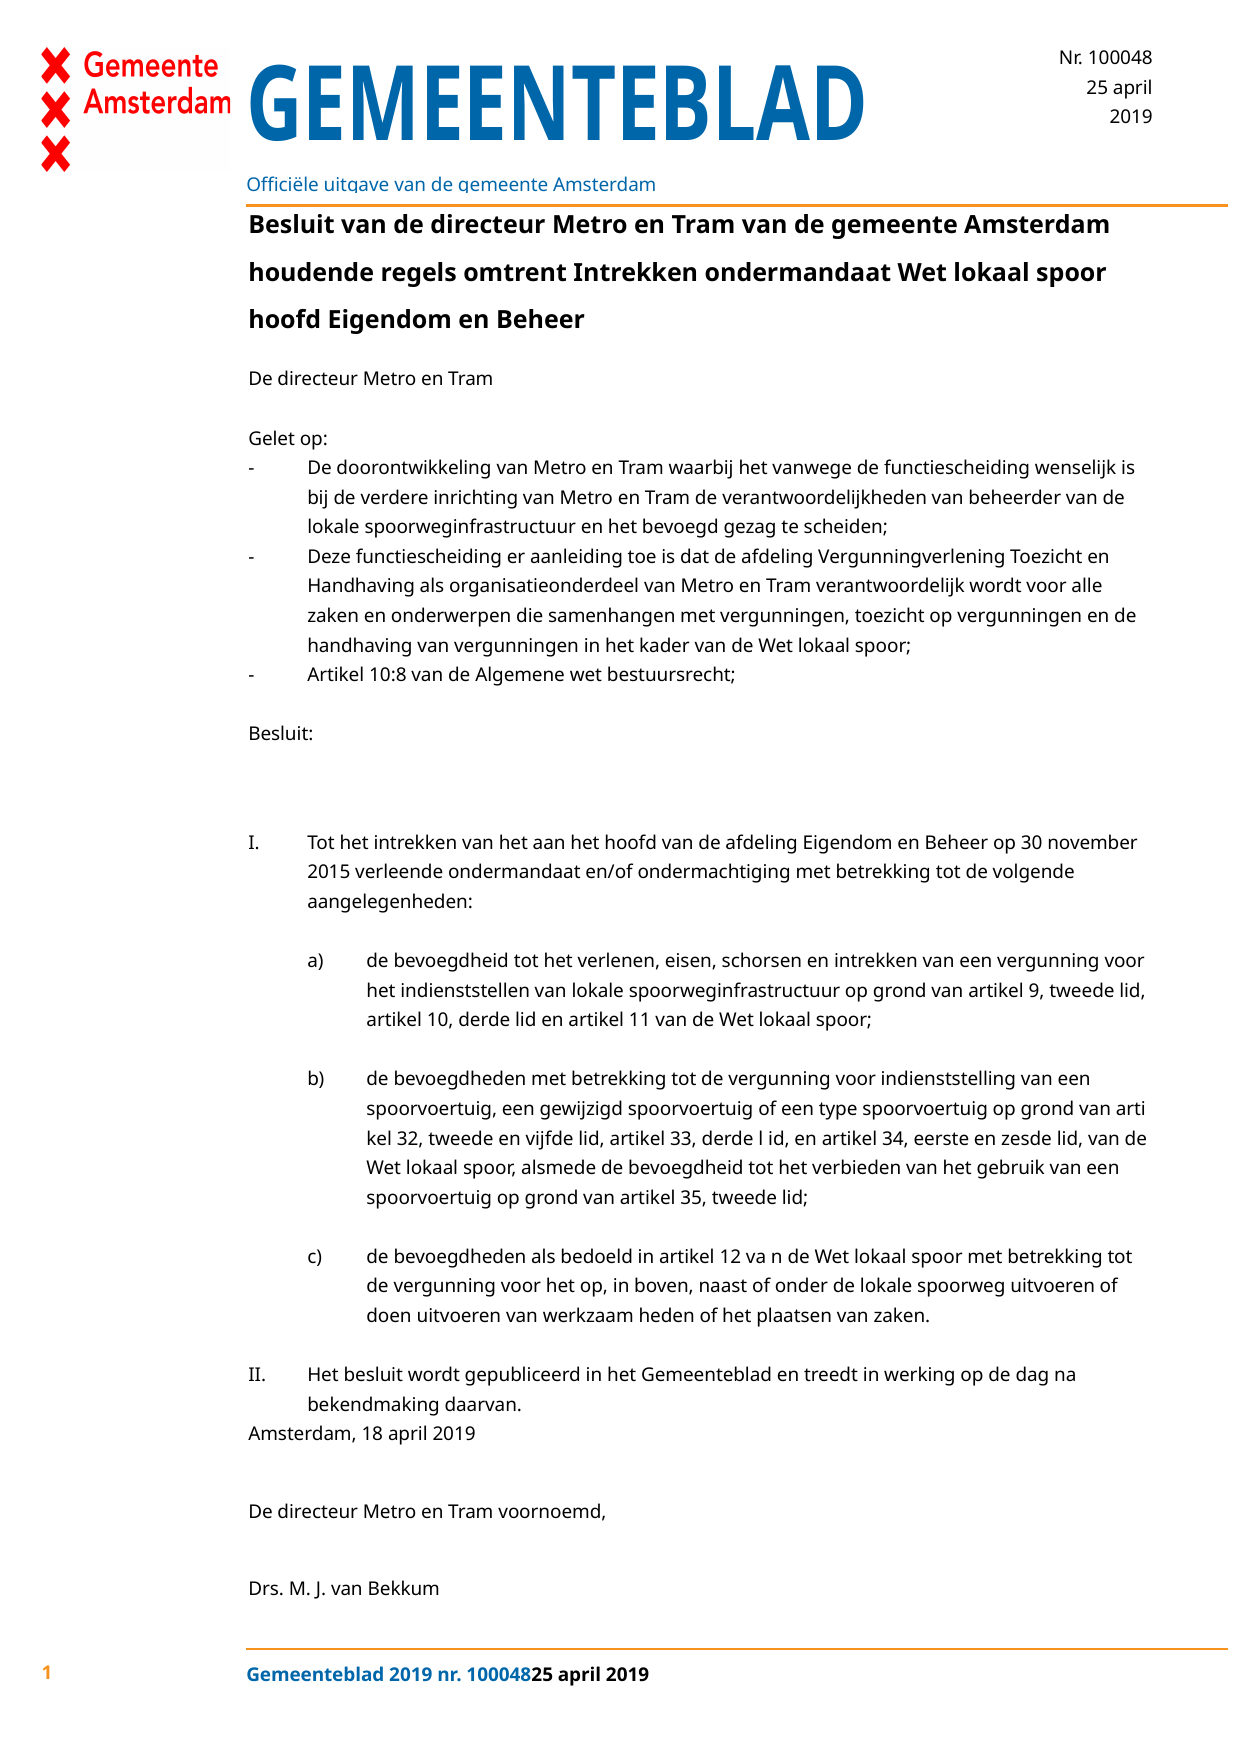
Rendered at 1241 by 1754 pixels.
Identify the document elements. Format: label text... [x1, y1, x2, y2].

text Drs. M. J. van Bekkum [248, 1575, 1152, 1601]
picture [41, 47, 231, 172]
list de bevoegdheden als bedoeld in artikel 12 va n de Wet lokaal spoor met betrekking tot de vergunning voor het op, in boven, naast of onder de lokale spoorweg uitvoeren of doen uitvoeren van werkzaam heden of het plaatsen van zaken. [307, 1243, 1152, 1328]
list de bevoegdheid tot het verlenen, eisen, schorsen en intrekken van een vergunning voor het indienststellen van lokale spoorweginfrastructuur op grond van artikel 9, tweede lid, artikel 10, derde lid en artikel 11 van de Wet lokaal spoor; [307, 947, 1152, 1032]
text De directeur Metro en Tram [248, 366, 1152, 391]
text Gelet op: [248, 425, 1152, 450]
list Het besluit wordt gepubliceerd in het Gemeenteblad en treedt in werking op de dag na bekendmaking daarvan. [248, 1361, 1152, 1417]
list Deze functiescheiding er aanleiding toe is dat de afdeling Vergunningverlening Toezicht en Handhaving als organisatieonderdeel van Metro en Tram verantwoordelijk wordt voor alle zaken en onderwerpen die samenhangen met vergunningen, toezicht op vergunningen en de handhaving van vergunningen in het kader van de Wet lokaal spoor; [248, 543, 1152, 657]
list Tot het intrekken van het aan het hoofd van de afdeling Eigendom en Beheer op 30 november 2015 verleende ondermandaat en/of ondermachtiging met betrekking tot de volgende aangelegenheden: [248, 829, 1152, 914]
text Amsterdam, 18 april 2019 [248, 1421, 1152, 1446]
list de bevoegdheden met betrekking tot de vergunning voor indienststelling van een spoorvoertuig, een gewijzigd spoorvoertuig of een type spoorvoertuig op grond van arti kel 32, tweede en vijfde lid, artikel 33, derde l id, en artikel 34, eerste en zesde lid, van de Wet lokaal spoor, alsmede de bevoegdheid tot het verbieden van het gebruik van een spoorvoertuig op grond van artikel 35, tweede lid; [307, 1066, 1152, 1210]
list De doorontwikkeling van Metro en Tram waarbij het vanwege de functiescheiding wenselijk is bij de verdere inrichting van Metro en Tram de verantwoordelijkheden van beheerder van de lokale spoorweginfrastructuur en het bevoegd gezag te scheiden; [248, 454, 1152, 539]
text De directeur Metro en Tram voornoemd, [248, 1498, 1152, 1523]
text Besluit van de directeur Metro en Tram van de gemeente Amsterdam houdende regels omtrent Intrekken ondermandaat Wet lokaal spoor hoofd Eigendom en Beheer [248, 207, 1152, 336]
text Besluit: [248, 721, 1152, 746]
list Artikel 10:8 van de Algemene wet bestuursrecht; [248, 661, 1152, 687]
